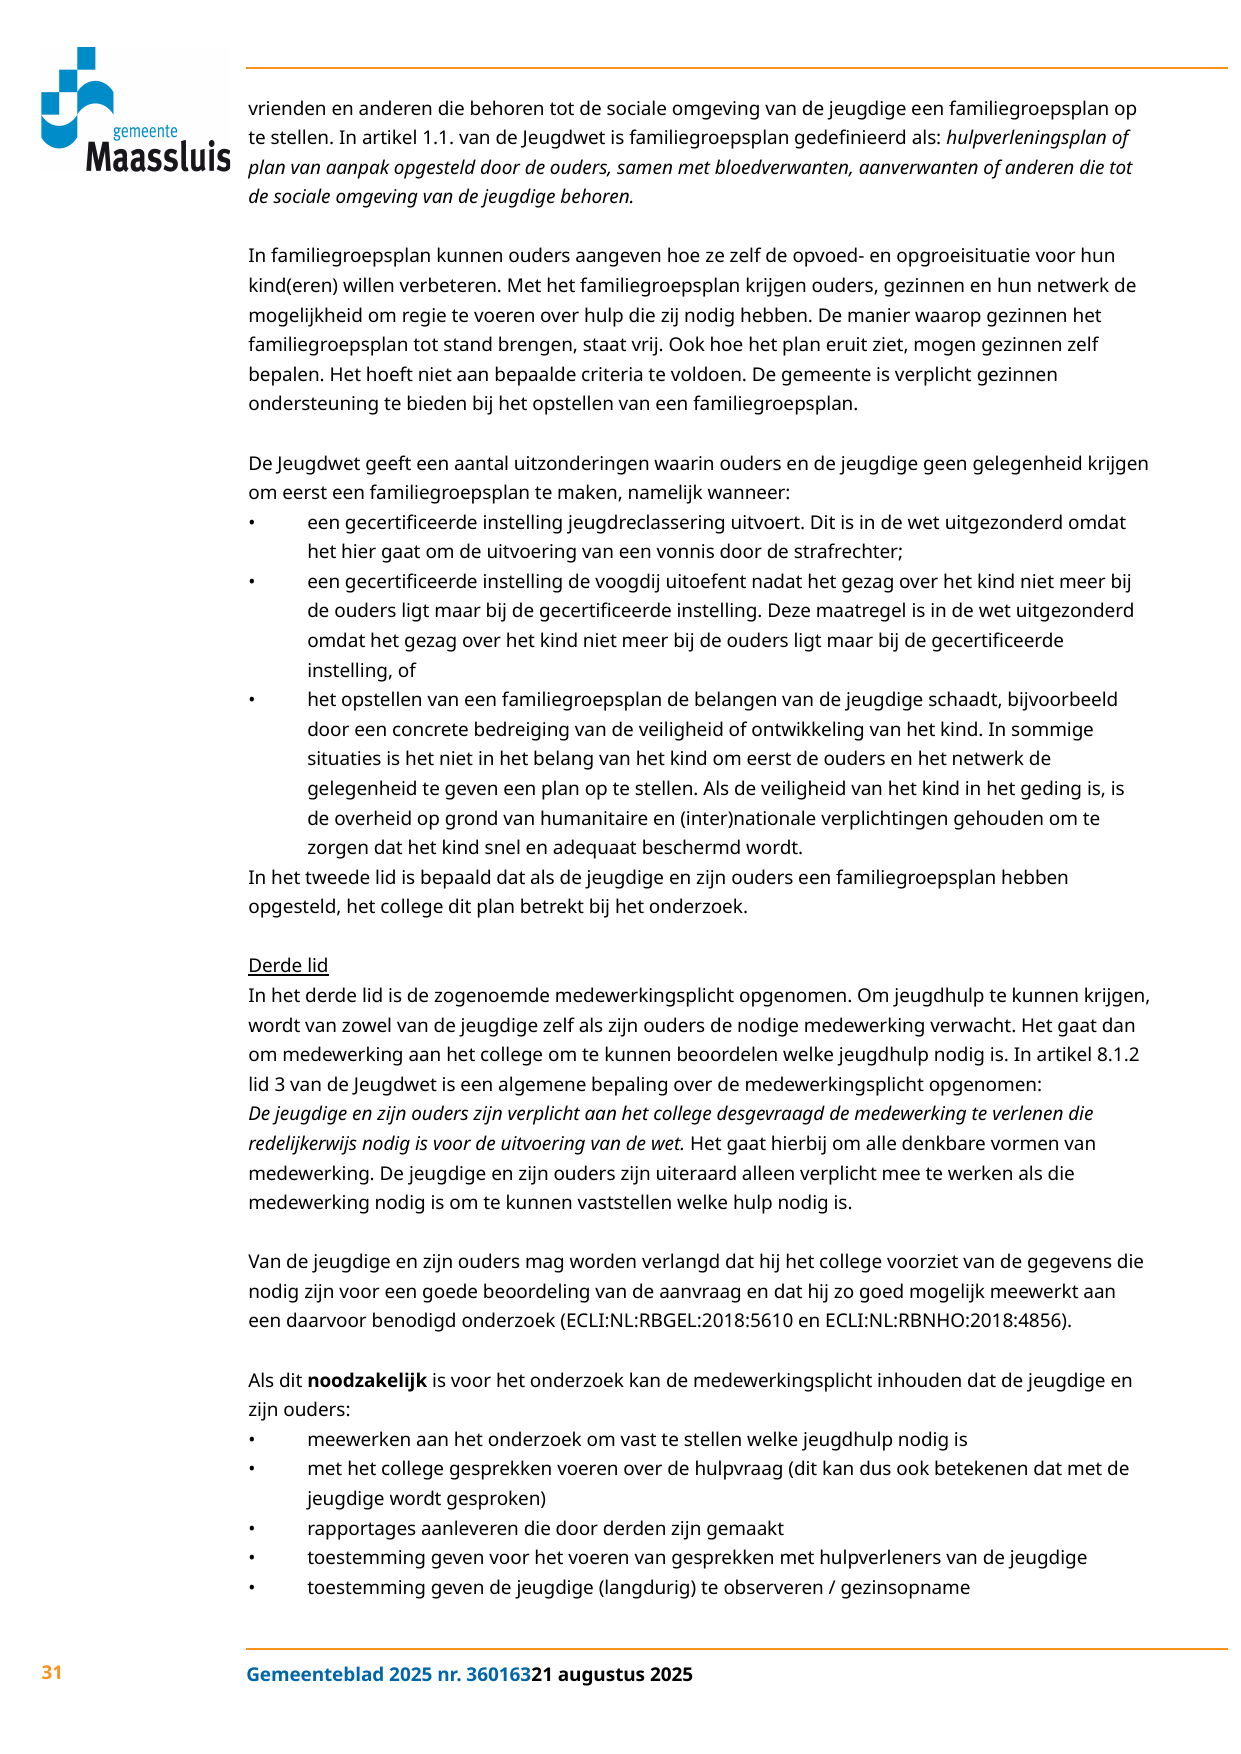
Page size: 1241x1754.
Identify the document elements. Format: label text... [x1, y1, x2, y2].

list toestemming geven de jeugdige (langdurig) te observeren / gezinsopname [248, 1574, 1152, 1600]
text De jeugdige en zijn ouders zijn verplicht aan het college desgevraagd de medewerking te verlenen die redelijkerwijs nodig is voor de uitvoering van de wet. Het gaat hierbij om alle denkbare vormen van medewerking. De jeugdige en zijn ouders zijn uiteraard alleen verplicht mee te werken als die medewerking nodig is om te kunnen vaststellen welke hulp nodig is. [248, 1101, 1152, 1215]
text In familiegroepsplan kunnen ouders aangeven hoe ze zelf de opvoed- en opgroeisituatie voor hun kind(eren) willen verbeteren. Met het familiegroepsplan krijgen ouders, gezinnen en hun netwerk de mogelijkheid om regie te voeren over hulp die zij nodig hebben. De manier waarop gezinnen het familiegroepsplan tot stand brengen, staat vrij. Ook hoe het plan eruit ziet, mogen gezinnen zelf bepalen. Het hoeft niet aan bepaalde criteria te voldoen. De gemeente is verplicht gezinnen ondersteuning te bieden bij het opstellen van een familiegroepsplan. [248, 243, 1152, 416]
text Van de jeugdige en zijn ouders mag worden verlangd dat hij het college voorziet van de gegevens die nodig zijn voor een goede beoordeling van de aanvraag en dat hij zo goed mogelijk meewerkt aan een daarvoor benodigd onderzoek (ECLI:NL:RBGEL:2018:5610 en ECLI:NL:RBNHO:2018:4856). [248, 1248, 1152, 1333]
list een gecertificeerde instelling de voogdij uitoefent nadat het gezag over het kind niet meer bij de ouders ligt maar bij de gecertificeerde instelling. Deze maatregel is in de wet uitgezonderd omdat het gezag over het kind niet meer bij de ouders ligt maar bij de gecertificeerde instelling, of [248, 568, 1152, 683]
list rapportages aanleveren die door derden zijn gemaakt [248, 1515, 1152, 1541]
list toestemming geven voor het voeren van gesprekken met hulpverleners van de jeugdige [248, 1544, 1152, 1570]
picture [41, 47, 231, 172]
text Derde lid [248, 953, 1152, 978]
list het opstellen van een familiegroepsplan de belangen van de jeugdige schaadt, bijvoorbeeld door een concrete bedreiging van de veiligheid of ontwikkeling van het kind. In sommige situaties is het niet in het belang van het kind om eerst de ouders en het netwerk de gelegenheid te geven een plan op te stellen. Als de veiligheid van het kind in het geding is, is de overheid op grond van humanitaire en (inter)nationale verplichtingen gehouden om te zorgen dat het kind snel en adequaat beschermd wordt. [248, 686, 1152, 860]
list met het college gesprekken voeren over de hulpvraag (dit kan dus ook betekenen dat met de jeugdige wordt gesproken) [248, 1456, 1152, 1511]
text In het derde lid is de zogenoemde medewerkingsplicht opgenomen. Om jeugdhulp te kunnen krijgen, wordt van zowel van de jeugdige zelf als zijn ouders de nodige medewerking verwacht. Het gaat dan om medewerking aan het college om te kunnen beoordelen welke jeugdhulp nodig is. In artikel 8.1.2 lid 3 van de Jeugdwet is een algemene bepaling over de medewerkingsplicht opgenomen: [248, 982, 1152, 1097]
list een gecertificeerde instelling jeugdreclassering uitvoert. Dit is in de wet uitgezonderd omdat het hier gaat om de uitvoering van een vonnis door de strafrechter; [248, 509, 1152, 564]
picture [41, 47, 77, 92]
text Als dit noodzakelijk is voor het onderzoek kan de medewerkingsplicht inhouden dat de jeugdige en zijn ouders: [248, 1367, 1152, 1422]
text De Jeugdwet geeft een aantal uitzonderingen waarin ouders en de jeugdige geen gelegenheid krijgen om eerst een familiegroepsplan te maken, namelijk wanneer: [248, 450, 1152, 505]
list meewerken aan het onderzoek om vast te stellen welke jeugdhulp nodig is [248, 1426, 1152, 1452]
text In het tweede lid is bepaald dat als de jeugdige en zijn ouders een familiegroepsplan hebben opgesteld, het college dit plan betrekt bij het onderzoek. [248, 864, 1152, 919]
text vrienden en anderen die behoren tot de sociale omgeving van de jeugdige een familiegroepsplan op te stellen. In artikel 1.1. van de Jeugdwet is familiegroepsplan gedefinieerd als: hulpverleningsplan of plan van aanpak opgesteld door de ouders, samen met bloedverwanten, aanverwanten of anderen die tot de sociale omgeving van de jeugdige behoren. [248, 95, 1152, 209]
